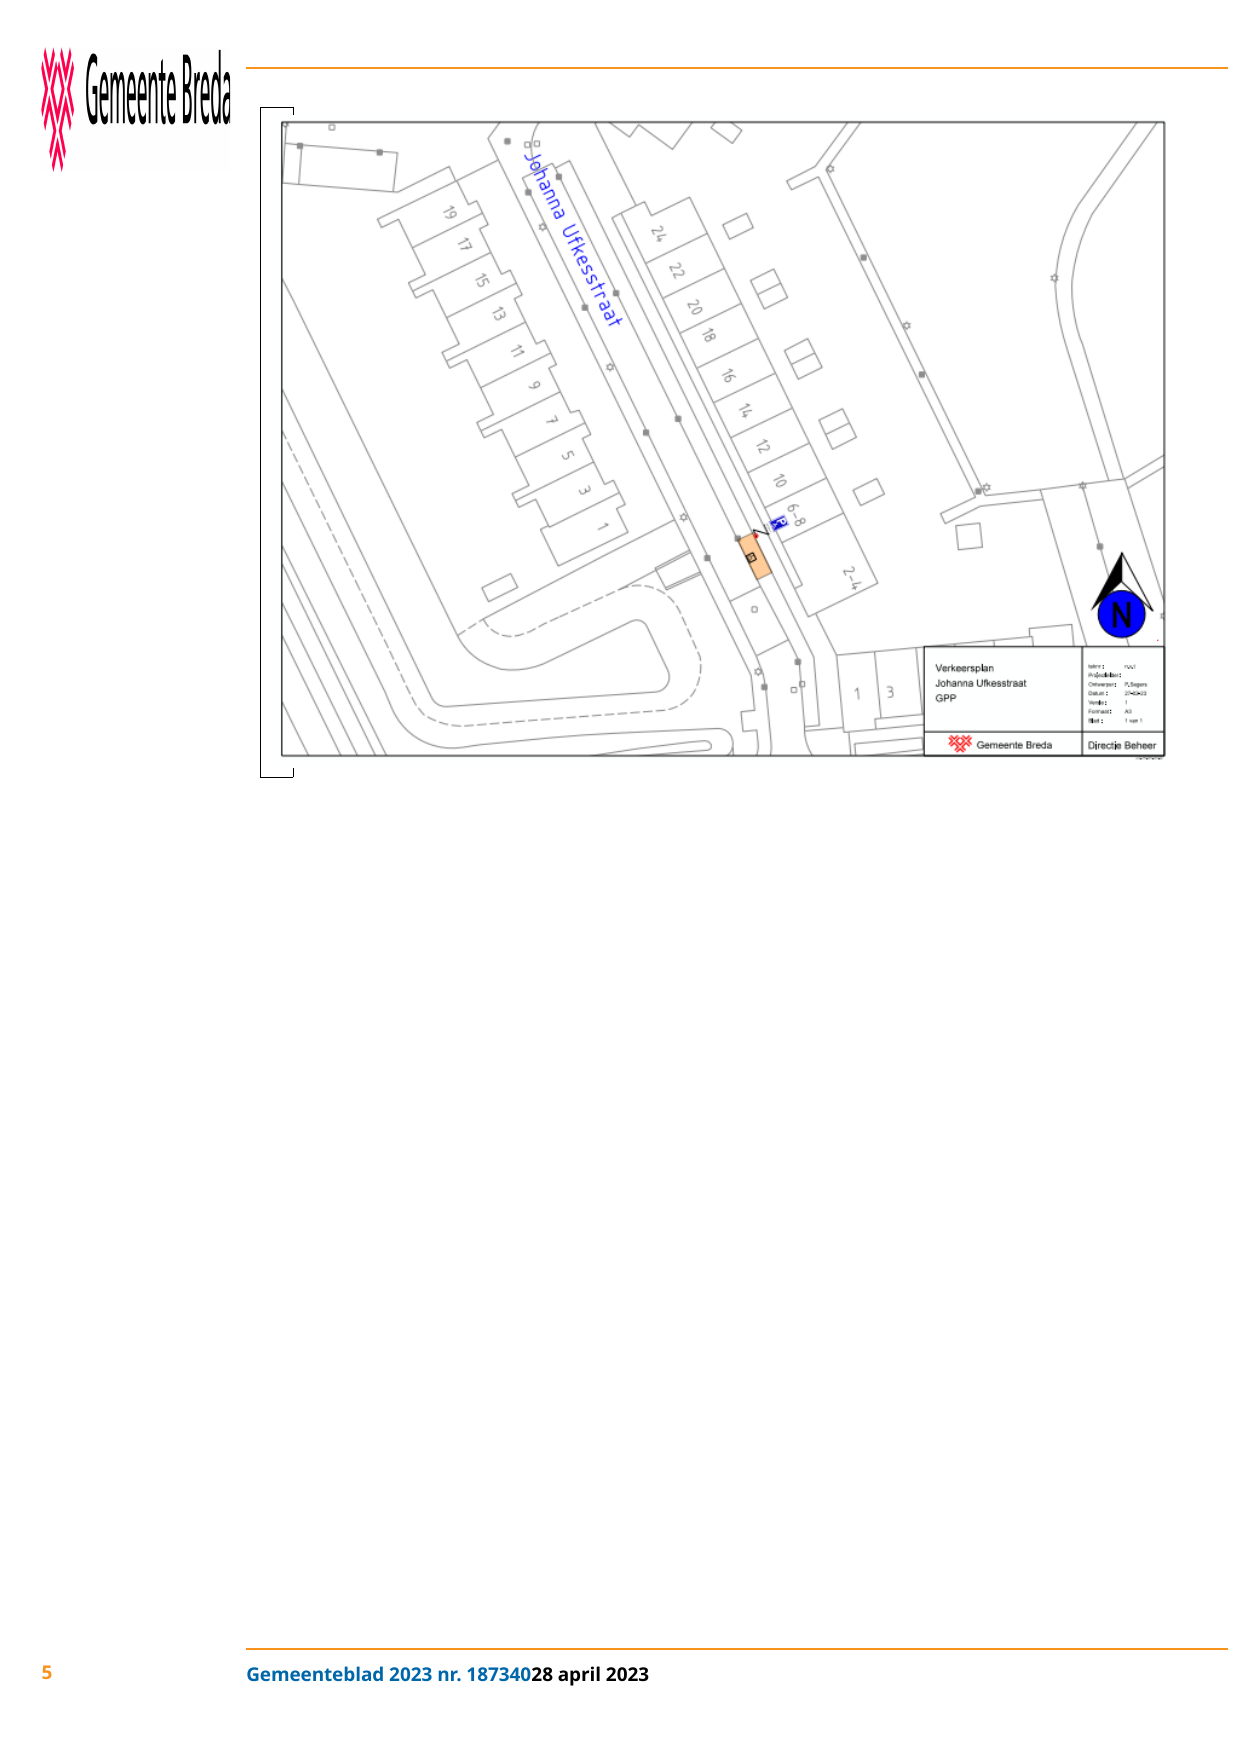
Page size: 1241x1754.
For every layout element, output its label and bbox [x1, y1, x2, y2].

picture [41, 47, 231, 172]
picture [268, 115, 1173, 768]
